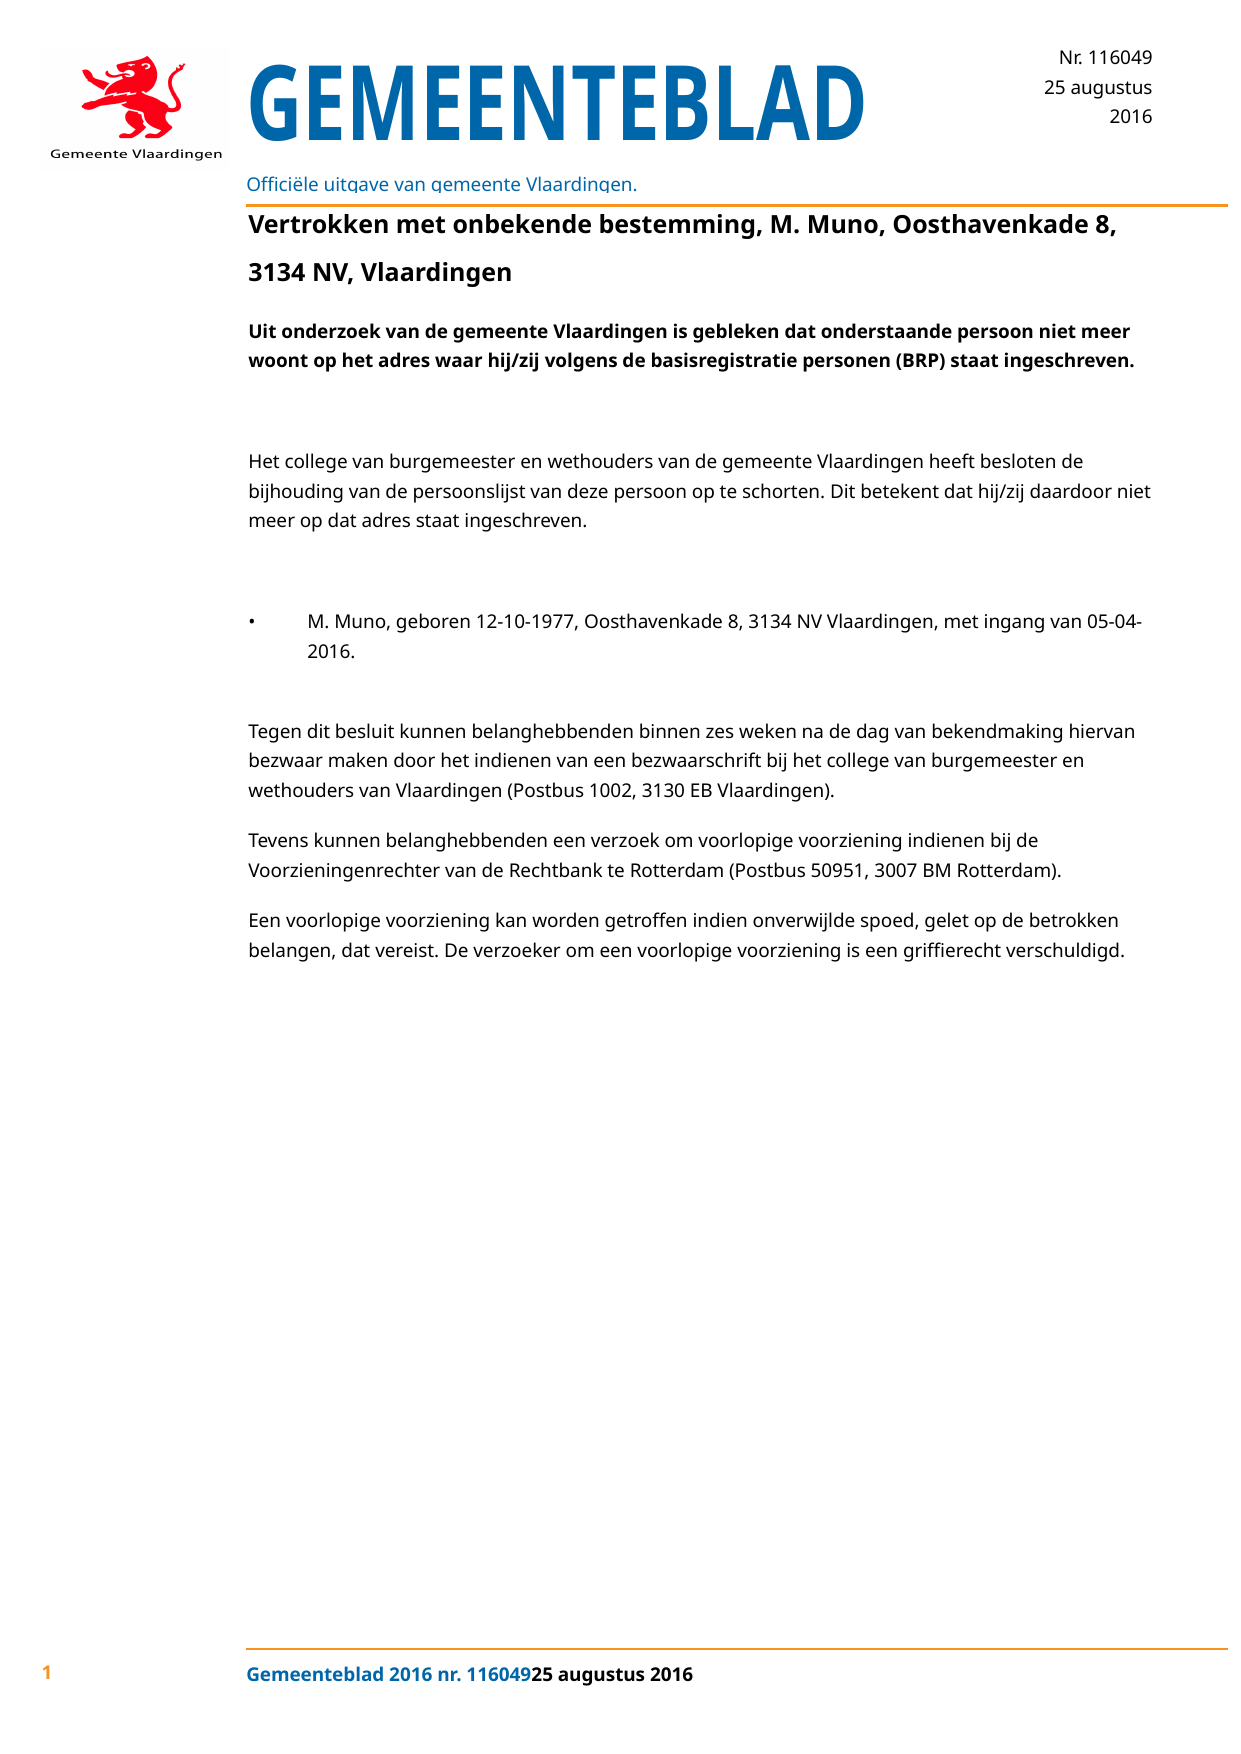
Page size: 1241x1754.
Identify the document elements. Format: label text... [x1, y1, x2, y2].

text Een voorlopige voorziening kan worden getroffen indien onverwijlde spoed, gelet op de betrokken belangen, dat vereist. De verzoeker om een voorlopige voorziening is een griffierecht verschuldigd. [248, 907, 1152, 963]
text Uit onderzoek van de gemeente Vlaardingen is gebleken dat onderstaande persoon niet meer woont op het adres waar hij/zij volgens de basisregistratie personen (BRP) staat ingeschreven. [248, 318, 1152, 373]
text Vertrokken met onbekende bestemming, M. Muno, Oosthavenkade 8, 3134 NV, Vlaardingen [248, 207, 1152, 288]
text Tegen dit besluit kunnen belanghebbenden binnen zes weken na de dag van bekendmaking hiervan bezwaar maken door het indienen van een bezwaarschrift bij het college van burgemeester en wethouders van Vlaardingen (Postbus 1002, 3130 EB Vlaardingen). [248, 718, 1152, 803]
list M. Muno, geboren 12-10-1977, Oosthavenkade 8, 3134 NV Vlaardingen, met ingang van 05-04-2016. [248, 608, 1152, 664]
text Het college van burgemeester en wethouders van de gemeente Vlaardingen heeft besloten de bijhouding van de persoonslijst van deze persoon op te schorten. Dit betekent dat hij/zij daardoor niet meer op dat adres staat ingeschreven. [248, 448, 1152, 533]
text Tevens kunnen belanghebbenden een verzoek om voorlopige voorziening indienen bij de Voorzieningenrechter van de Rechtbank te Rotterdam (Postbus 50951, 3007 BM Rotterdam). [248, 827, 1152, 883]
picture [41, 47, 231, 172]
